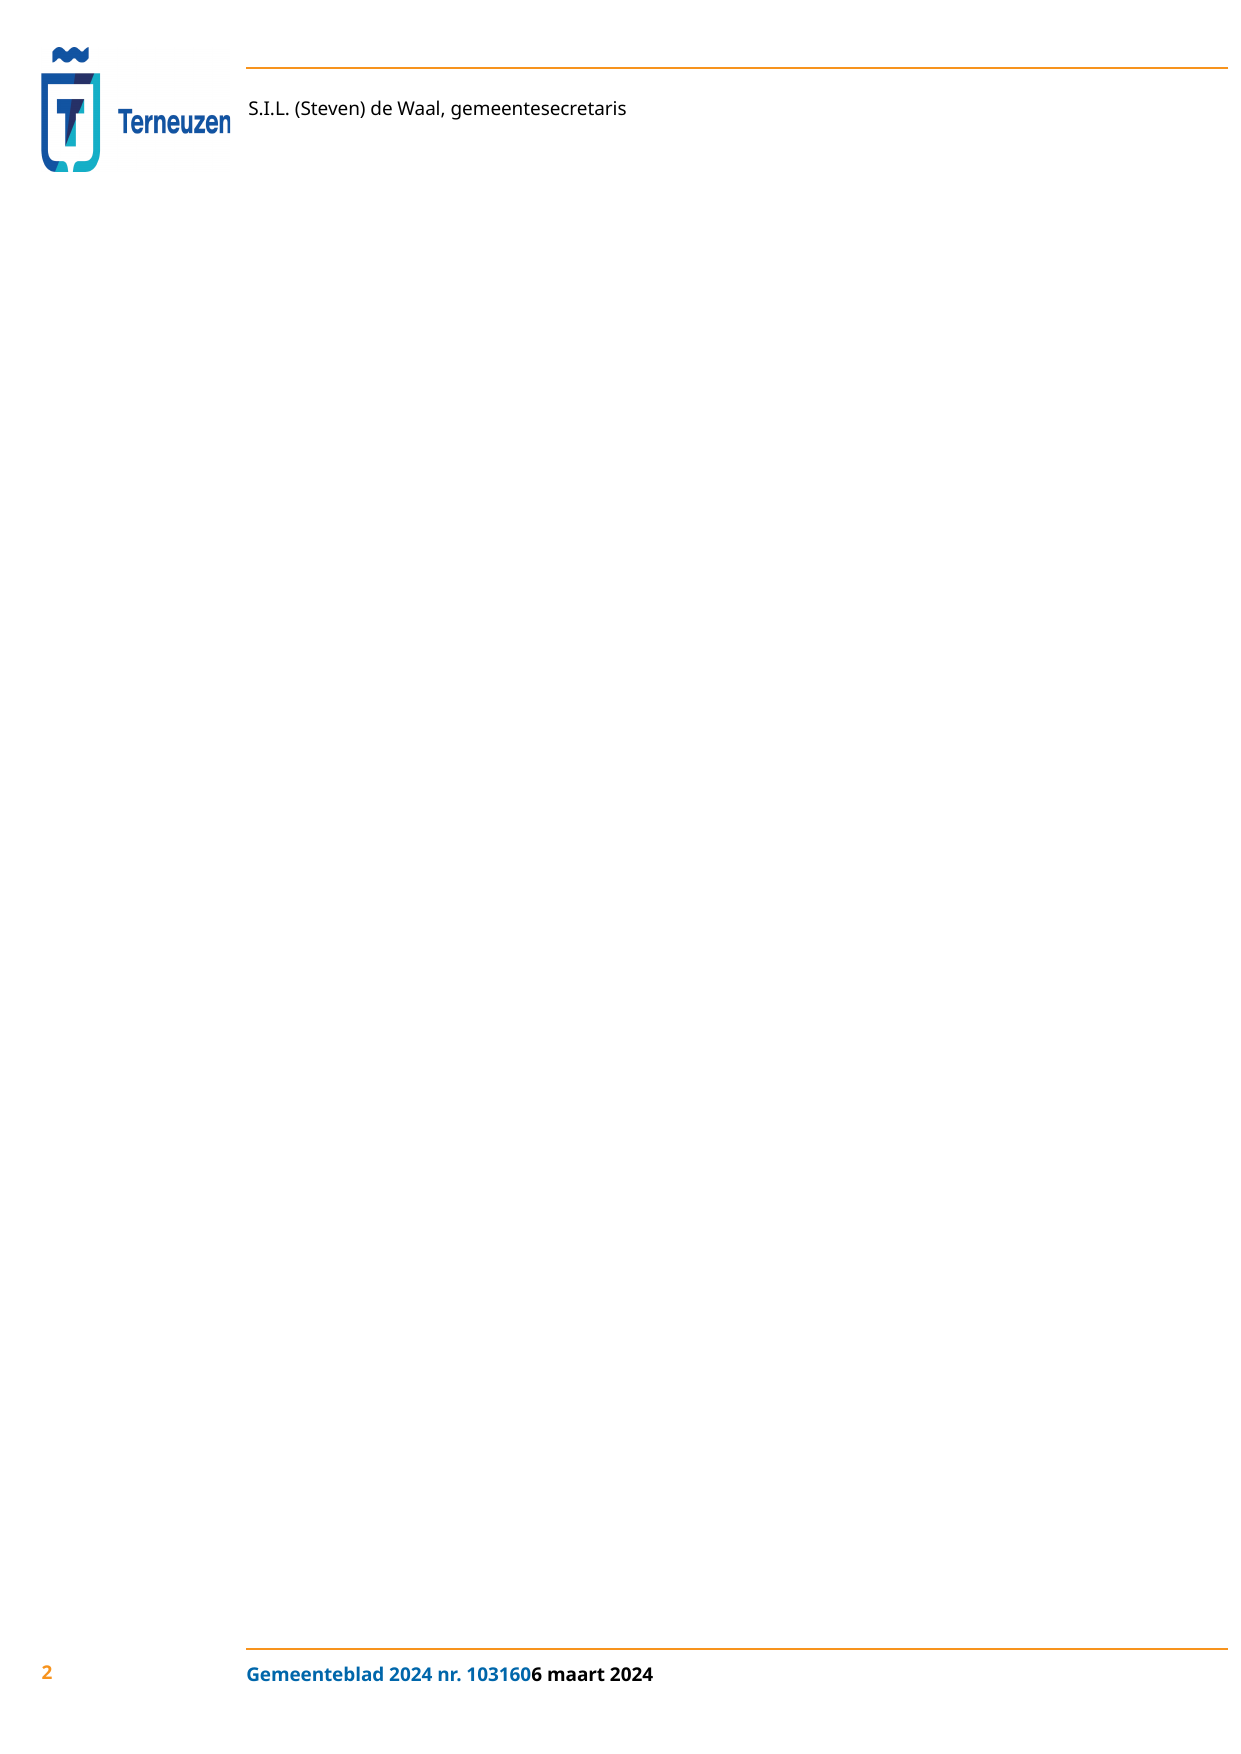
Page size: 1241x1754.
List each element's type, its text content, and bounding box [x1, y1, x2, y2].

picture [41, 47, 231, 172]
table_cell S.I.L. (Steven) de Waal, gemeentesecretaris [248, 95, 700, 150]
table_cell [700, 95, 1152, 150]
